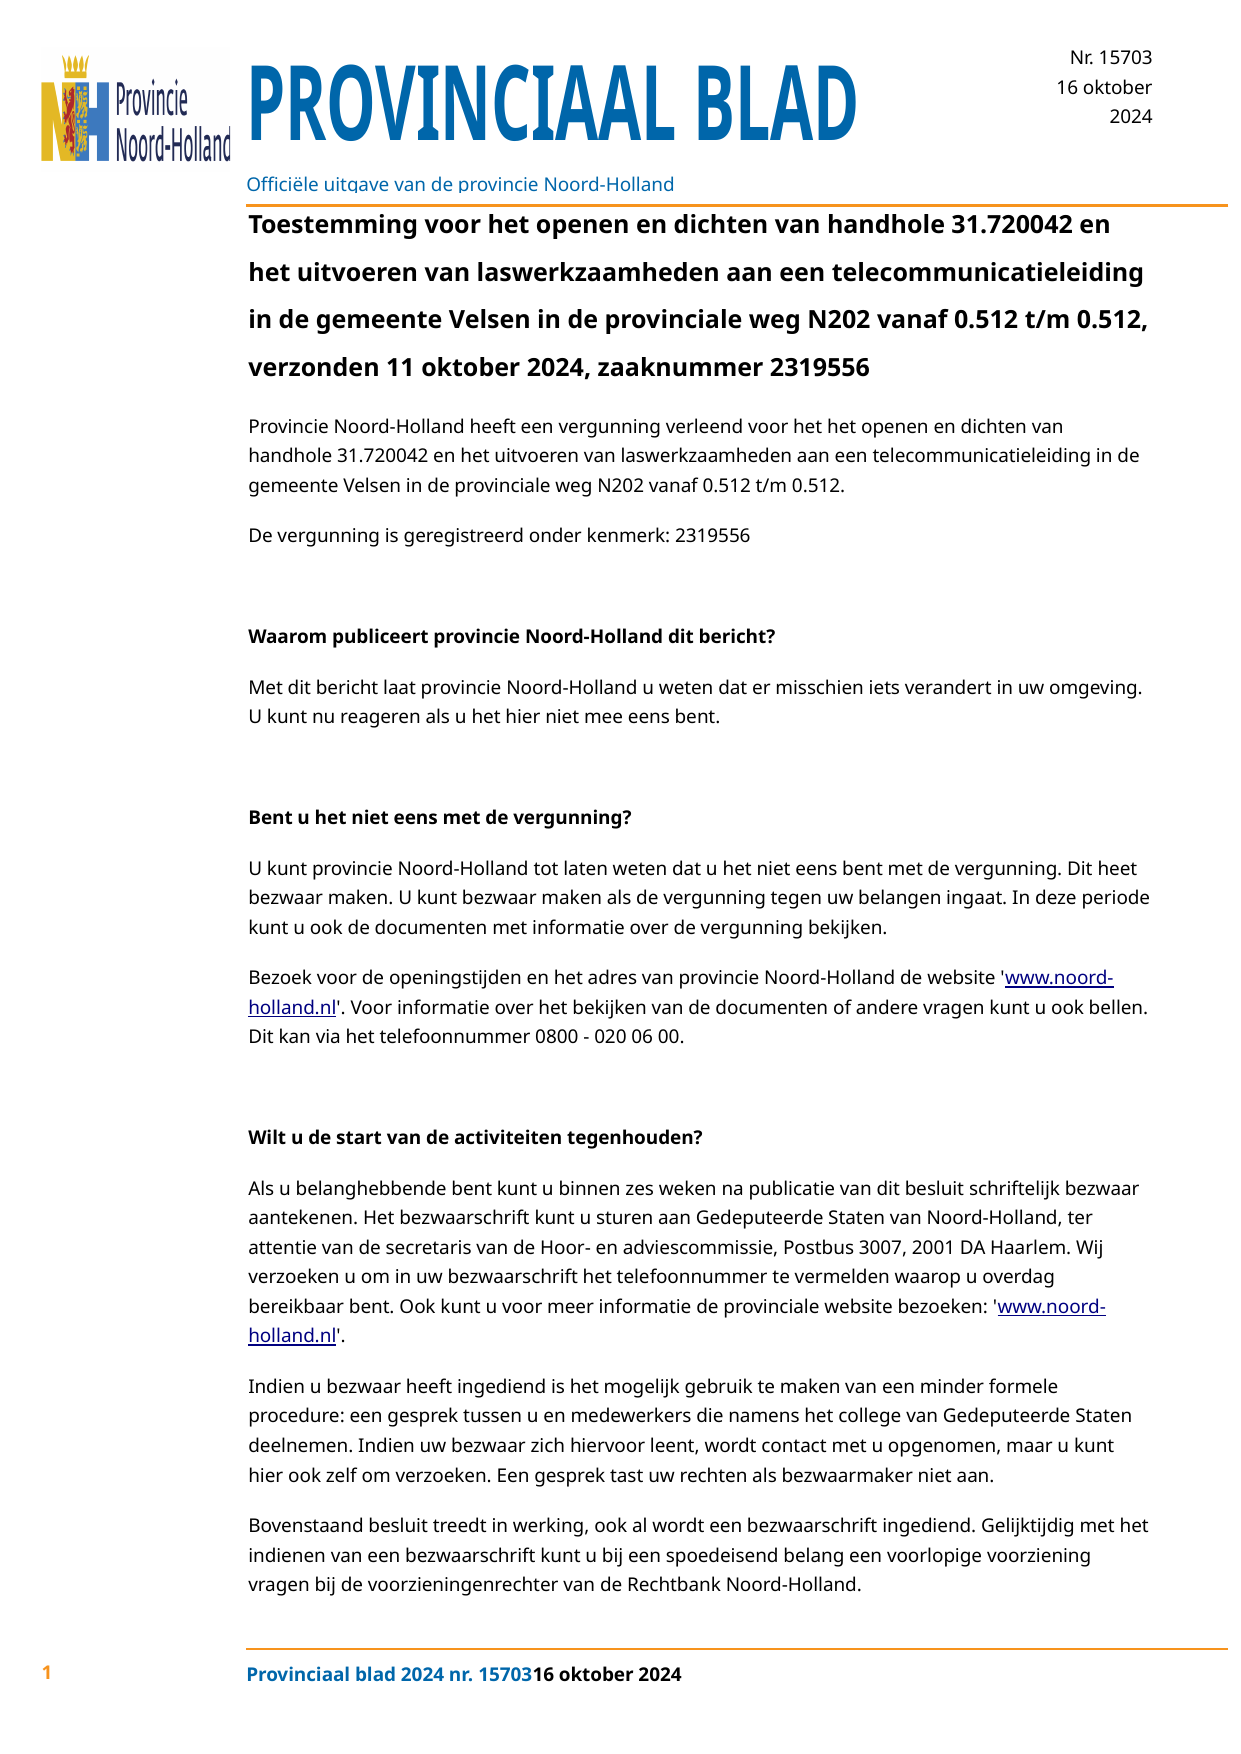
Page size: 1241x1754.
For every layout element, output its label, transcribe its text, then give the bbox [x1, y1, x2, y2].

text Indien u bezwaar heeft ingediend is het mogelijk gebruik te maken van een minder formele procedure: een gesprek tussen u en medewerkers die namens het college van Gedeputeerde Staten deelnemen. Indien uw bezwaar zich hiervoor leent, wordt contact met u opgenomen, maar u kunt hier ook zelf om verzoeken. Een gesprek tast uw rechten als bezwaarmaker niet aan. [248, 1373, 1152, 1488]
text U kunt provincie Noord-Holland tot laten weten dat u het niet eens bent met de vergunning. Dit heet bezwaar maken. U kunt bezwaar maken als de vergunning tegen uw belangen ingaat. In deze periode kunt u ook de documenten met informatie over de vergunning bekijken. [248, 855, 1152, 940]
text Bezoek voor de openingstijden en het adres van provincie Noord-Holland de website 'www.noord-holland.nl'. Voor informatie over het bekijken van de documenten of andere vragen kunt u ook bellen. Dit kan via het telefoonnummer 0800 - 020 06 00. [248, 964, 1152, 1049]
text Bovenstaand besluit treedt in werking, ook al wordt een bezwaarschrift ingediend. Gelijktijdig met het indienen van een bezwaarschrift kunt u bij een spoedeisend belang een voorlopige voorziening vragen bij de voorzieningenrechter van de Rechtbank Noord-Holland. [248, 1512, 1152, 1597]
text Met dit bericht laat provincie Noord-Holland u weten dat er misschien iets verandert in uw omgeving. U kunt nu reageren als u het hier niet mee eens bent. [248, 674, 1152, 729]
text Als u belanghebbende bent kunt u binnen zes weken na publicatie van dit besluit schriftelijk bezwaar aantekenen. Het bezwaarschrift kunt u sturen aan Gedeputeerde Staten van Noord-Holland, ter attentie van de secretaris van de Hoor- en adviescommissie, Postbus 3007, 2001 DA Haarlem. Wij verzoeken u om in uw bezwaarschrift het telefoonnummer te vermelden waarop u overdag bereikbaar bent. Ook kunt u voor meer informatie de provinciale website bezoeken: 'www.noord-holland.nl'. [248, 1175, 1152, 1348]
text Wilt u de start van de activiteiten tegenhouden? [248, 1124, 1152, 1150]
text Provincie Noord-Holland heeft een vergunning verleend voor het het openen en dichten van handhole 31.720042 en het uitvoeren van laswerkzaamheden aan een telecommunicatieleiding in de gemeente Velsen in de provinciale weg N202 vanaf 0.512 t/m 0.512. [248, 413, 1152, 498]
picture [41, 47, 231, 172]
text Bent u het niet eens met de vergunning? [248, 804, 1152, 830]
text Toestemming voor het openen en dichten van handhole 31.720042 en het uitvoeren van laswerkzaamheden aan een telecommunicatieleiding in de gemeente Velsen in de provinciale weg N202 vanaf 0.512 t/m 0.512, verzonden 11 oktober 2024, zaaknummer 2319556 [248, 207, 1152, 384]
text Waarom publiceert provincie Noord-Holland dit bericht? [248, 623, 1152, 649]
text De vergunning is geregistreerd onder kenmerk: 2319556 [248, 523, 1152, 548]
